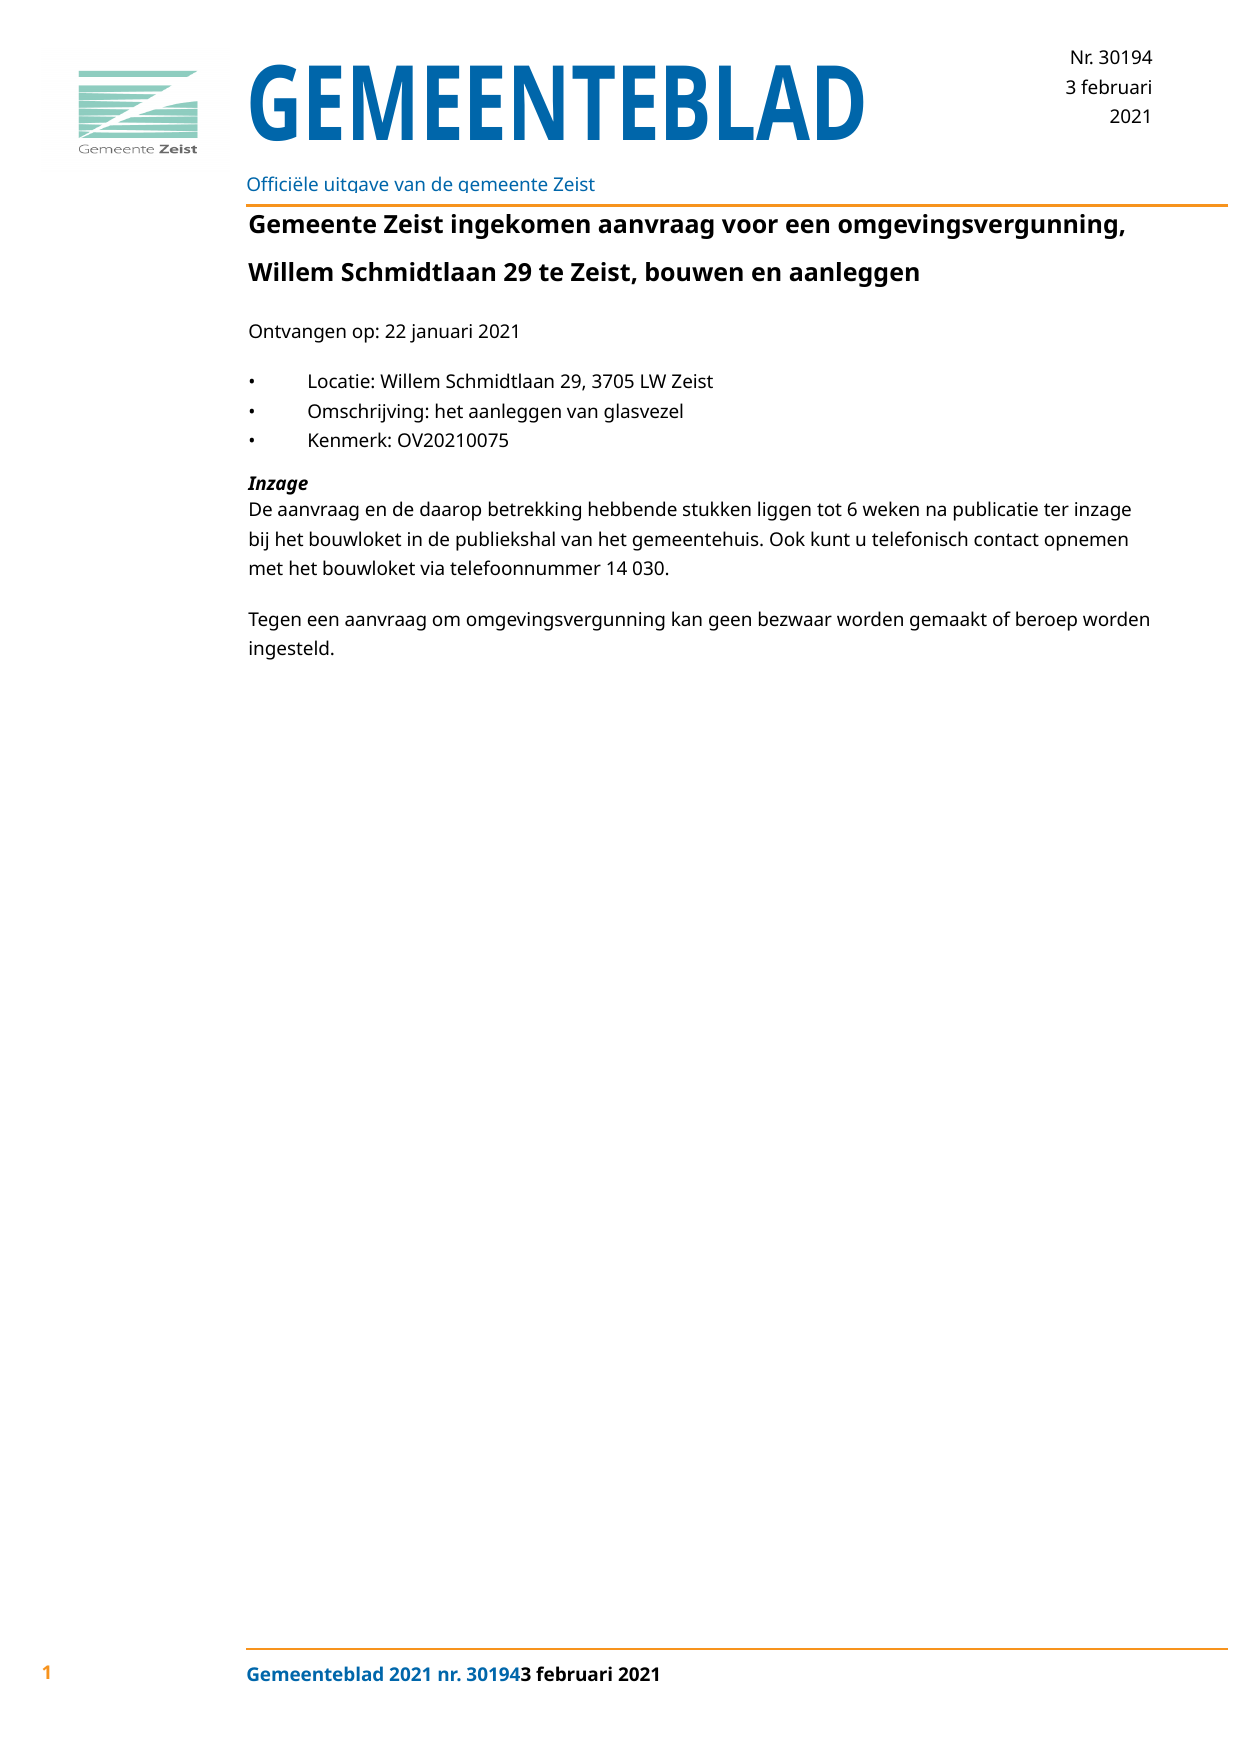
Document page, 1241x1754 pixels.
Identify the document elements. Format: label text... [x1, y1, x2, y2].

list Omschrijving: het aanleggen van glasvezel [248, 398, 1152, 424]
picture [41, 47, 231, 172]
text Ontvangen op: 22 januari 2021 [248, 318, 1152, 344]
text Inzage [248, 471, 1152, 496]
list Locatie: Willem Schmidtlaan 29, 3705 LW Zeist [248, 368, 1152, 394]
list Kenmerk: OV20210075 [248, 427, 1152, 453]
text De aanvraag en de daarop betrekking hebbende stukken liggen tot 6 weken na publicatie ter inzage bij het bouwloket in de publiekshal van het gemeentehuis. Ook kunt u telefonisch contact opnemen met het bouwloket via telefoonnummer 14 030. [248, 496, 1152, 581]
text Gemeente Zeist ingekomen aanvraag voor een omgevingsvergunning, Willem Schmidtlaan 29 te Zeist, bouwen en aanleggen [248, 207, 1152, 288]
text Tegen een aanvraag om omgevingsvergunning kan geen bezwaar worden gemaakt of beroep worden ingesteld. [248, 606, 1152, 661]
